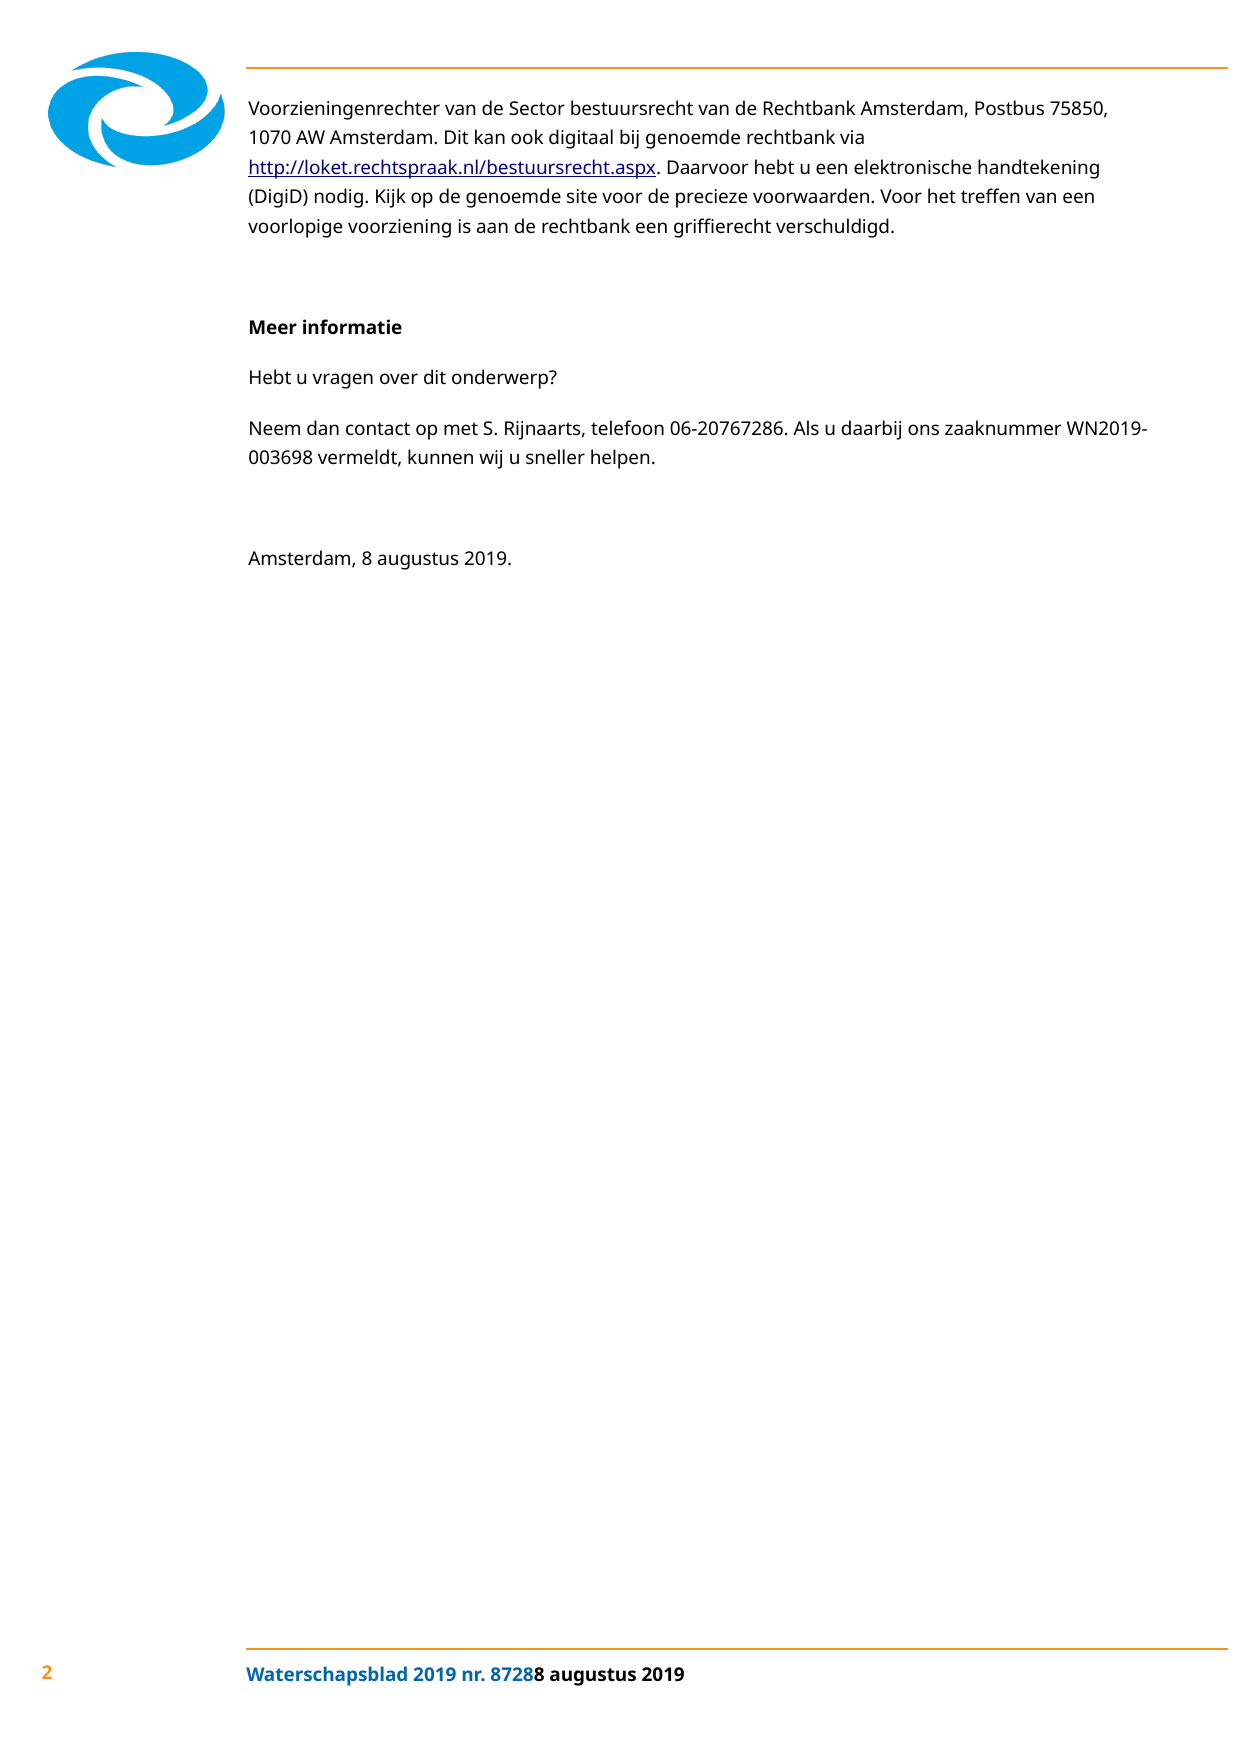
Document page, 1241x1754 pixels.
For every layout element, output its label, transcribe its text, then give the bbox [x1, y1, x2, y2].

text Hebt u vragen over dit onderwerp? [248, 364, 1152, 390]
text Neem dan contact op met S. Rijnaarts, telefoon 06-20767286. Als u daarbij ons zaaknummer WN2019-003698 vermeldt, kunnen wij u sneller helpen. [248, 415, 1152, 470]
text Amsterdam, 8 augustus 2019. [248, 545, 1152, 571]
picture [41, 47, 231, 172]
text Voorzieningenrechter van de Sector bestuursrecht van de Rechtbank Amsterdam, Postbus 75850, 1070 AW Amsterdam. Dit kan ook digitaal bij genoemde rechtbank via http://loket.rechtspraak.nl/bestuursrecht.aspx. Daarvoor hebt u een elektronische handtekening (DigiD) nodig. Kijk op de genoemde site voor de precieze voorwaarden. Voor het treffen van een voorlopige voorziening is aan de rechtbank een griffierecht verschuldigd. [248, 95, 1152, 239]
text Meer informatie [248, 314, 1152, 340]
